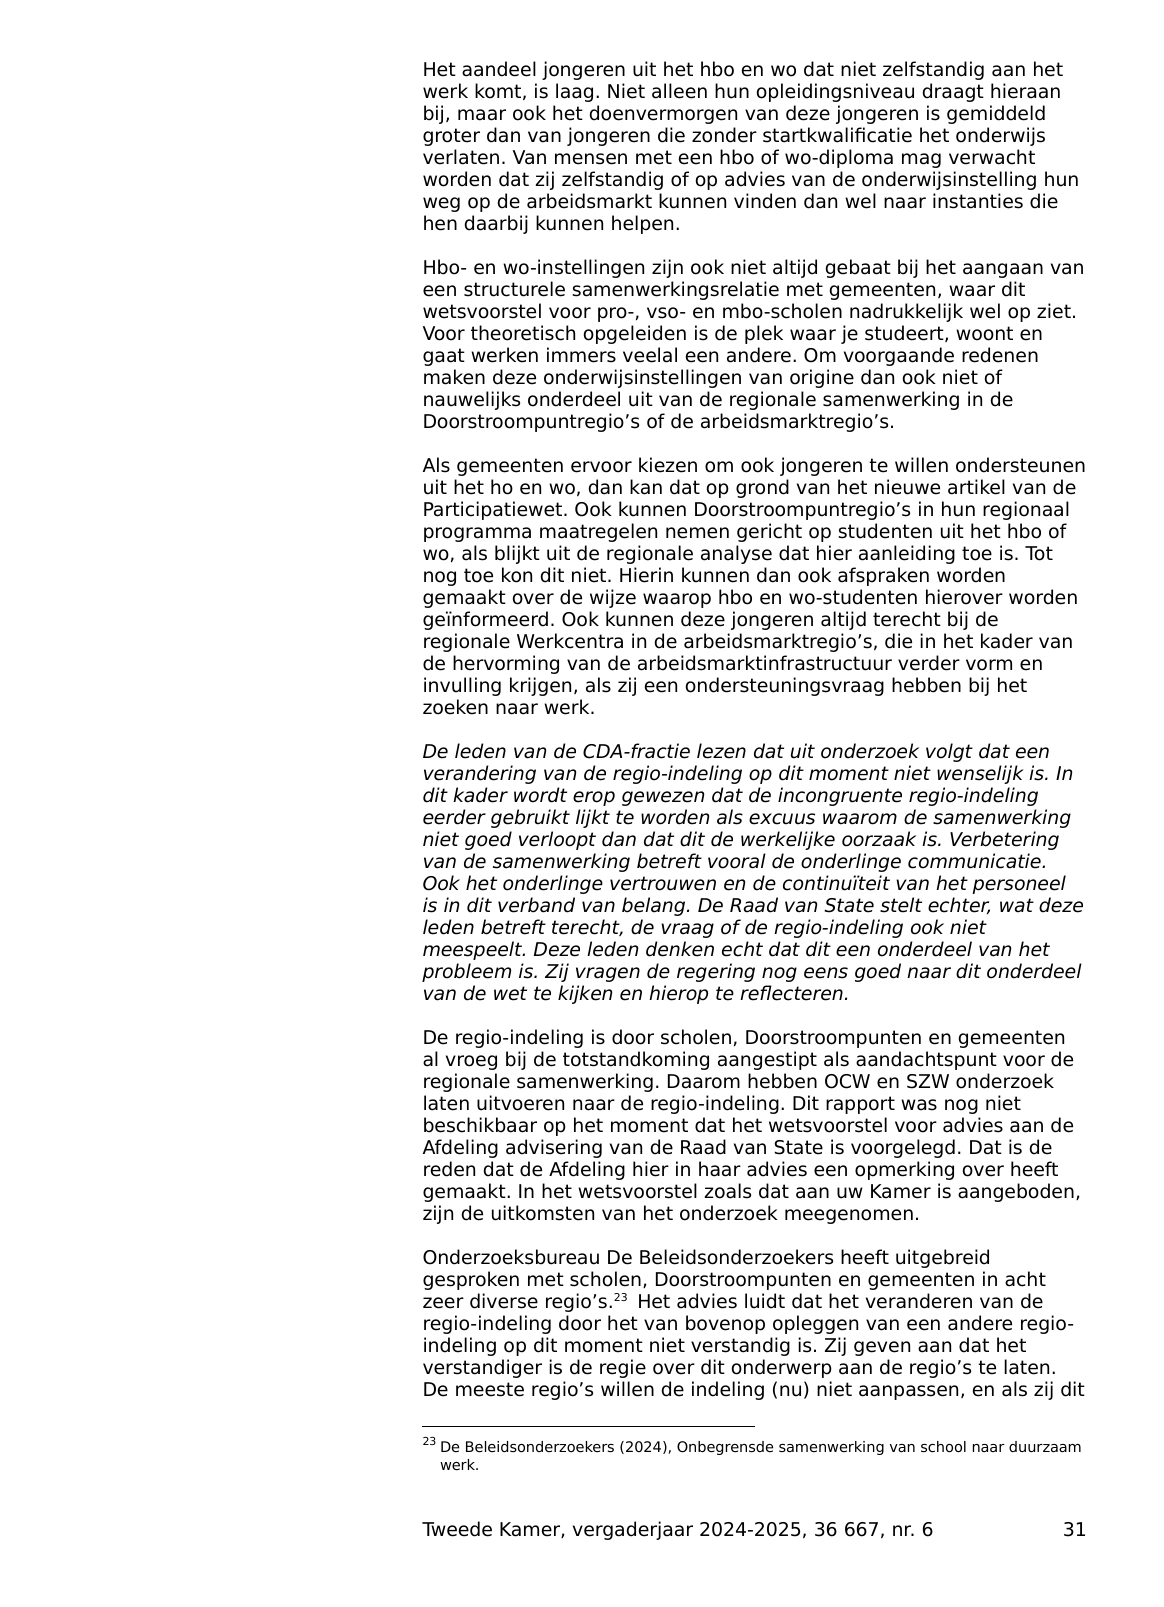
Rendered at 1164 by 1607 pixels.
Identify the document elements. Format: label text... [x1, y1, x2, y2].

text Onderzoeksbureau De Beleidsonderzoekers heeft uitgebreid gesproken met scholen, Doorstroompunten en gemeenten in acht zeer diverse regio’s. Het advies luidt dat het veranderen van de regio-indeling door het van bovenop opleggen van een andere regio-indeling op dit moment niet verstandig is. Zij geven aan dat het verstandiger is de regie over dit onderwerp aan de regio’s te laten. De meeste regio’s willen de indeling (nu) niet aanpassen, en als zij dit [422, 1247, 1087, 1401]
text Het aandeel jongeren uit het hbo en wo dat niet zelfstandig aan het werk komt, is laag. Niet alleen hun opleidingsniveau draagt hieraan bij, maar ook het doenvermorgen van deze jongeren is gemiddeld groter dan van jongeren die zonder startkwalificatie het onderwijs verlaten. Van mensen met een hbo of wo-diploma mag verwacht worden dat zij zelfstandig of op advies van de onderwijsinstelling hun weg op de arbeidsmarkt kunnen vinden dan wel naar instanties die hen daarbij kunnen helpen. [422, 59, 1087, 235]
text De Beleidsonderzoekers (2024), Onbegrensde samenwerking van school naar duurzaam werk. [422, 1435, 1087, 1474]
text De regio-indeling is door scholen, Doorstroompunten en gemeenten al vroeg bij de totstandkoming aangestipt als aandachtspunt voor de regionale samenwerking. Daarom hebben OCW en SZW onderzoek laten uitvoeren naar de regio-indeling. Dit rapport was nog niet beschikbaar op het moment dat het wetsvoorstel voor advies aan de Afdeling advisering van de Raad van State is voorgelegd. Dat is de reden dat de Afdeling hier in haar advies een opmerking over heeft gemaakt. In het wetsvoorstel zoals dat aan uw Kamer is aangeboden, zijn de uitkomsten van het onderzoek meegenomen. [422, 1027, 1087, 1225]
text De leden van de CDA-fractie lezen dat uit onderzoek volgt dat een verandering van de regio-indeling op dit moment niet wenselijk is. In dit kader wordt erop gewezen dat de incongruente regio-indeling eerder gebruikt lijkt te worden als excuus waarom de samenwerking niet goed verloopt dan dat dit de werkelijke oorzaak is. Verbetering van de samenwerking betreft vooral de onderlinge communicatie. Ook het onderlinge vertrouwen en de continuïteit van het personeel is in dit verband van belang. De Raad van State stelt echter, wat deze leden betreft terecht, de vraag of de regio-indeling ook niet meespeelt. Deze leden denken echt dat dit een onderdeel van het probleem is. Zij vragen de regering nog eens goed naar dit onderdeel van de wet te kijken en hierop te reflecteren. [422, 741, 1087, 1005]
text Hbo- en wo-instellingen zijn ook niet altijd gebaat bij het aangaan van een structurele samenwerkingsrelatie met gemeenten, waar dit wetsvoorstel voor pro-, vso- en mbo-scholen nadrukkelijk wel op ziet. Voor theoretisch opgeleiden is de plek waar je studeert, woont en gaat werken immers veelal een andere. Om voorgaande redenen maken deze onderwijsinstellingen van origine dan ook niet of nauwelijks onderdeel uit van de regionale samenwerking in de Doorstroompuntregio’s of de arbeidsmarktregio’s. [422, 257, 1087, 433]
text Als gemeenten ervoor kiezen om ook jongeren te willen ondersteunen uit het ho en wo, dan kan dat op grond van het nieuwe artikel van de Participatiewet. Ook kunnen Doorstroompuntregio’s in hun regionaal programma maatregelen nemen gericht op studenten uit het hbo of wo, als blijkt uit de regionale analyse dat hier aanleiding toe is. Tot nog toe kon dit niet. Hierin kunnen dan ook afspraken worden gemaakt over de wijze waarop hbo en wo-studenten hierover worden geïnformeerd. Ook kunnen deze jongeren altijd terecht bij de regionale Werkcentra in de arbeidsmarktregio’s, die in het kader van de hervorming van de arbeidsmarktinfrastructuur verder vorm en invulling krijgen, als zij een ondersteuningsvraag hebben bij het zoeken naar werk. [422, 455, 1087, 719]
